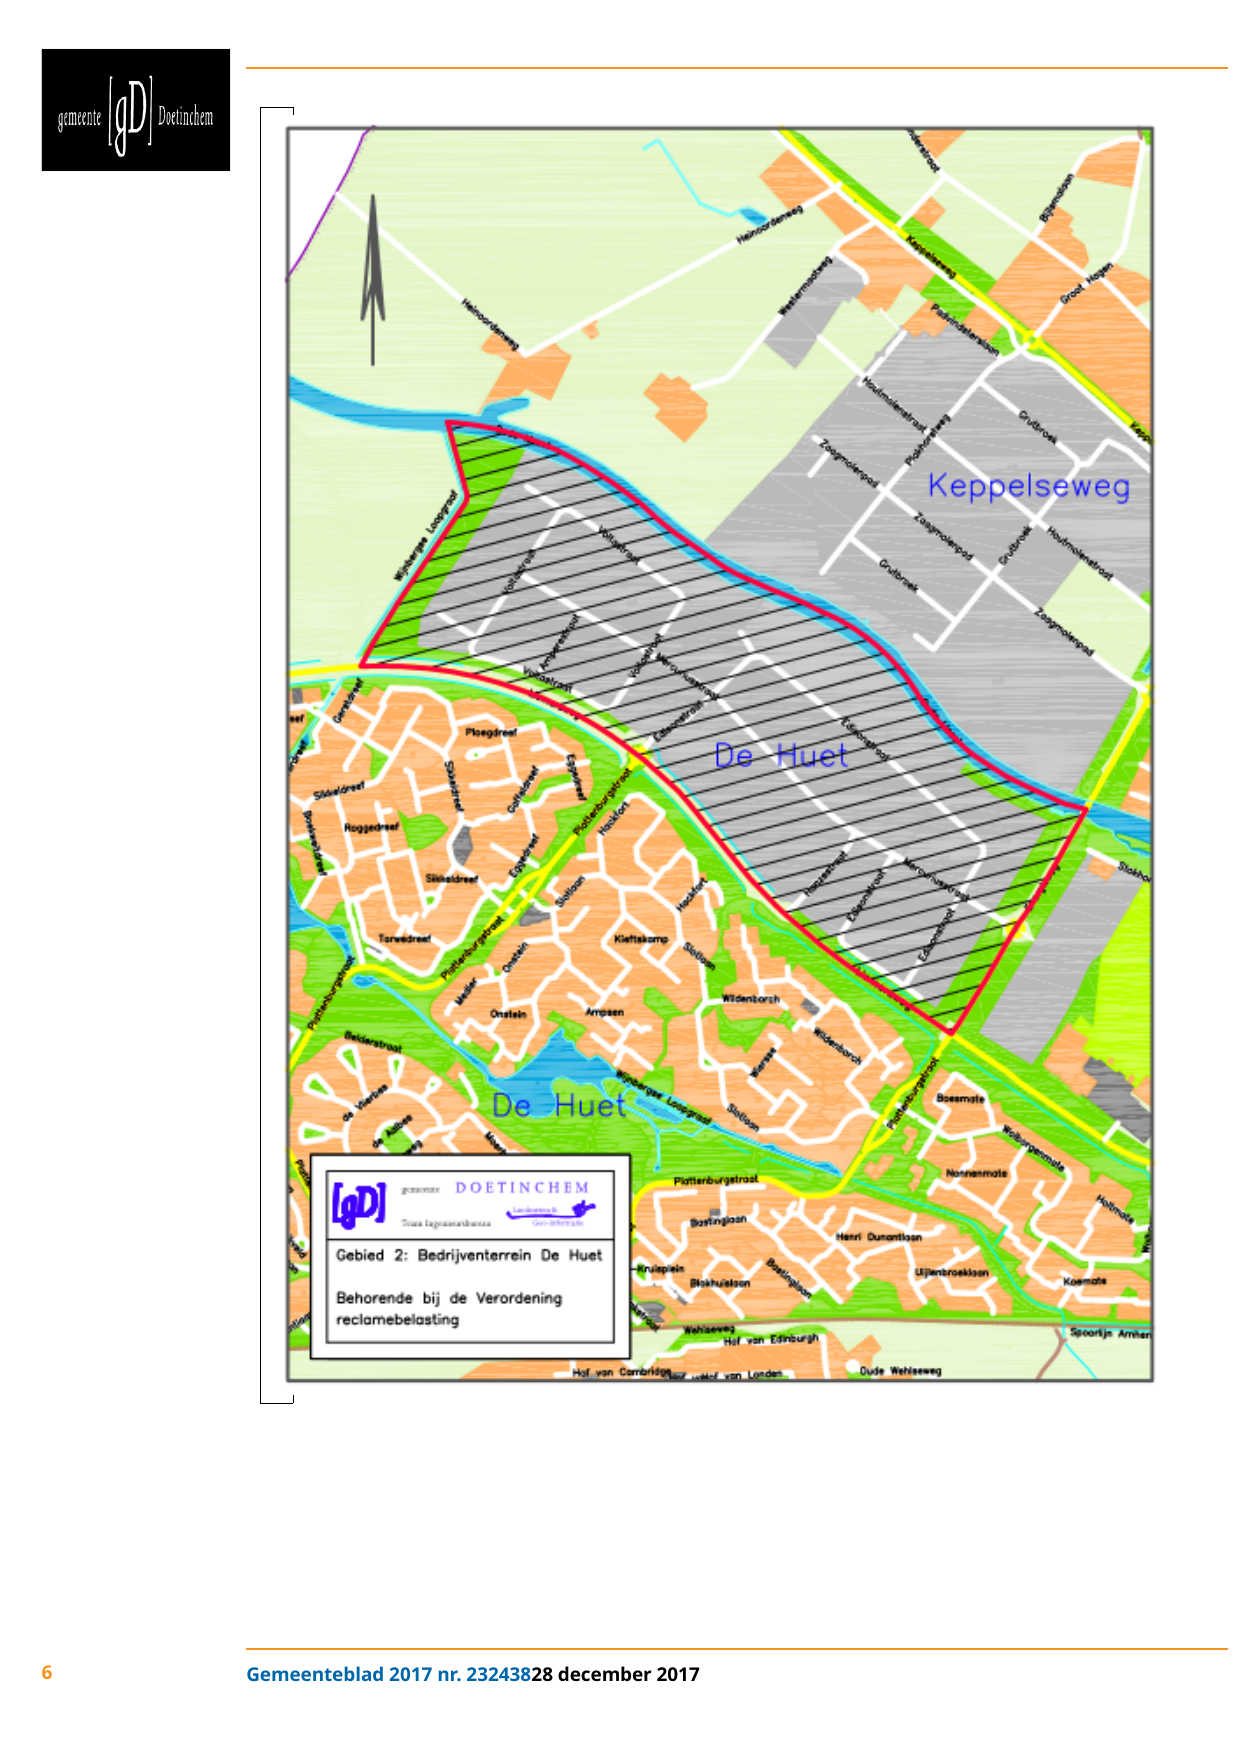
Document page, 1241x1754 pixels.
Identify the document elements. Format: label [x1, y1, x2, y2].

picture [41, 47, 231, 172]
picture [268, 115, 1173, 1395]
